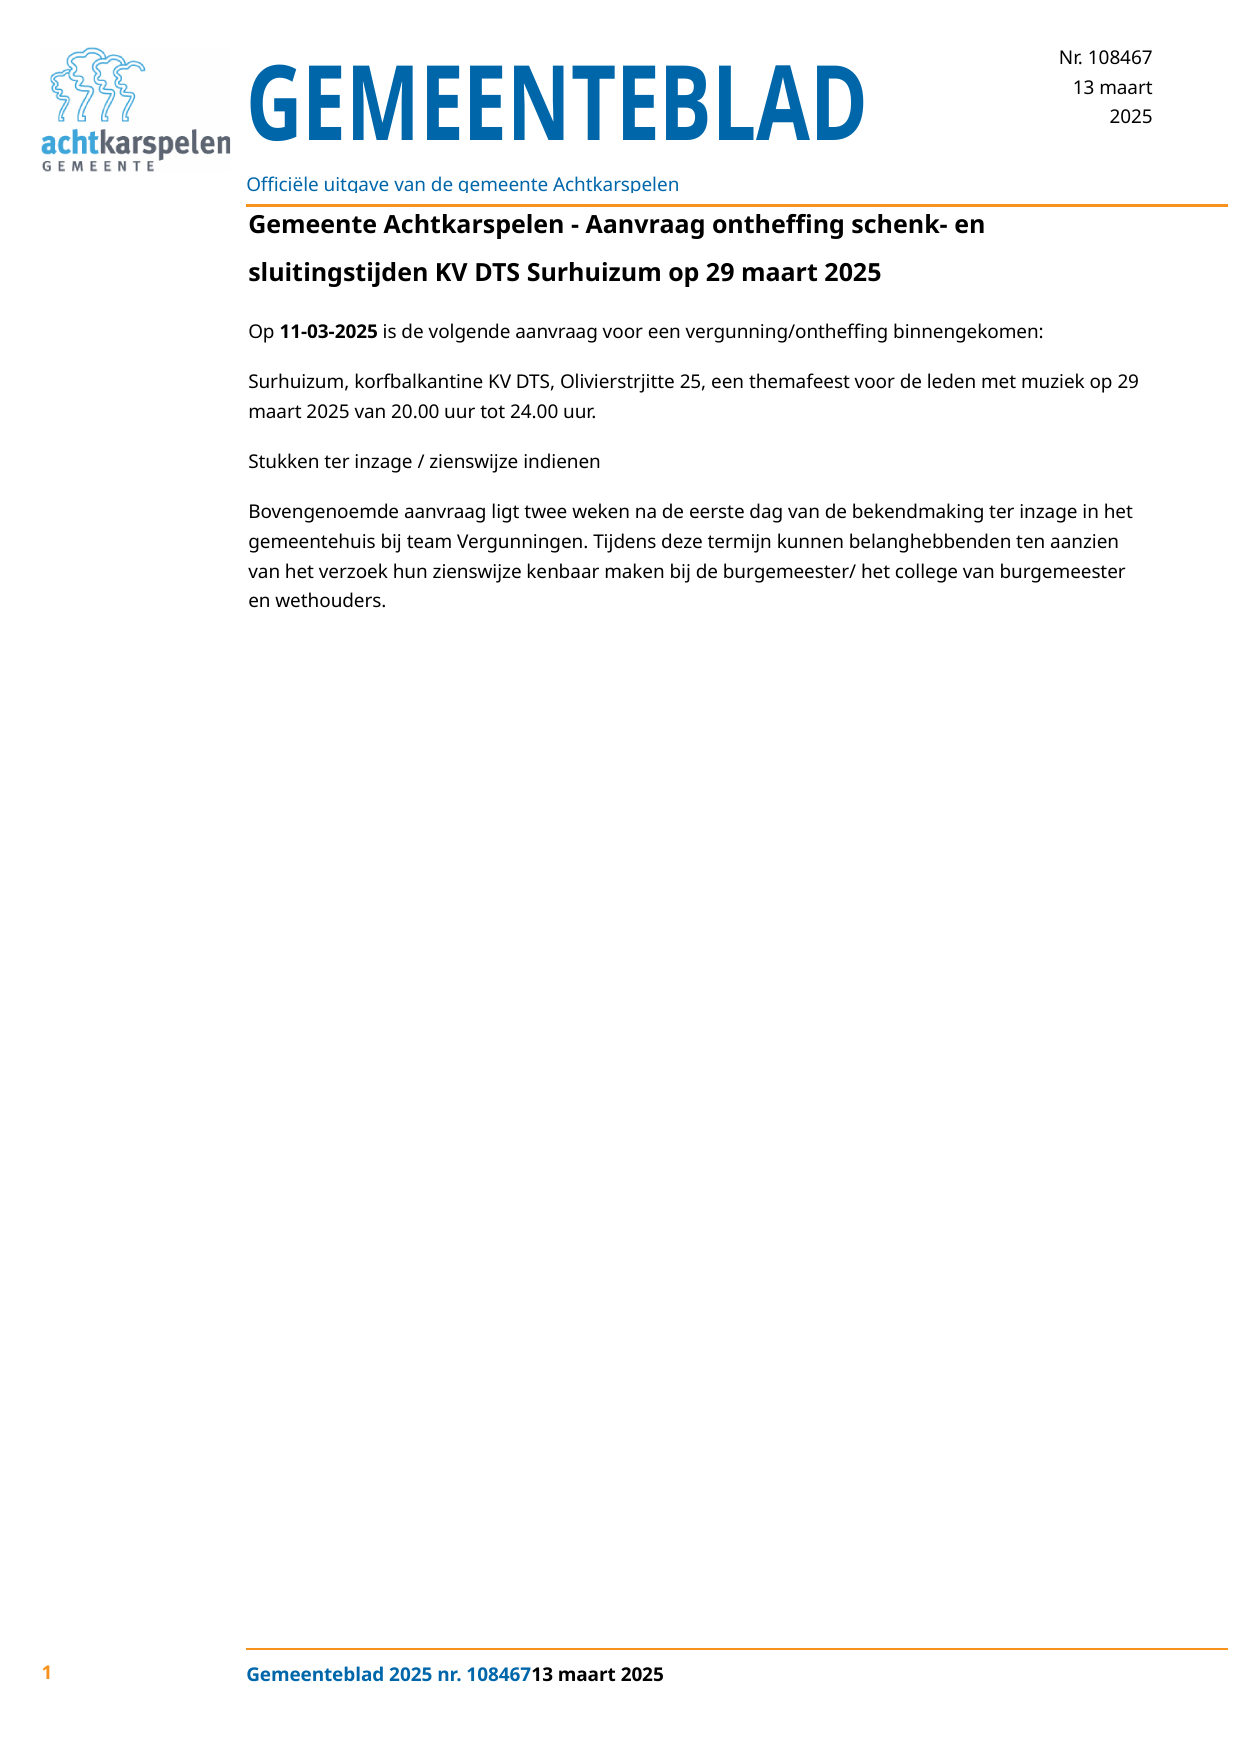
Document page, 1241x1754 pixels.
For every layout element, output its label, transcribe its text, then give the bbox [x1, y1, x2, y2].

text Gemeente Achtkarspelen - Aanvraag ontheffing schenk- en sluitingstijden KV DTS Surhuizum op 29 maart 2025 [248, 207, 1152, 288]
text Bovengenoemde aanvraag ligt twee weken na de eerste dag van de bekendmaking ter inzage in het gemeentehuis bij team Vergunningen. Tijdens deze termijn kunnen belanghebbenden ten aanzien van het verzoek hun zienswijze kenbaar maken bij de burgemeester/ het college van burgemeester en wethouders. [248, 499, 1152, 613]
picture [41, 47, 231, 172]
text Stukken ter inzage / zienswijze indienen [248, 448, 1152, 474]
text Surhuizum, korfbalkantine KV DTS, Olivierstrjitte 25, een themafeest voor de leden met muziek op 29 maart 2025 van 20.00 uur tot 24.00 uur. [248, 368, 1152, 424]
text Op 11-03-2025 is de volgende aanvraag voor een vergunning/ontheffing binnengekomen: [248, 318, 1152, 344]
